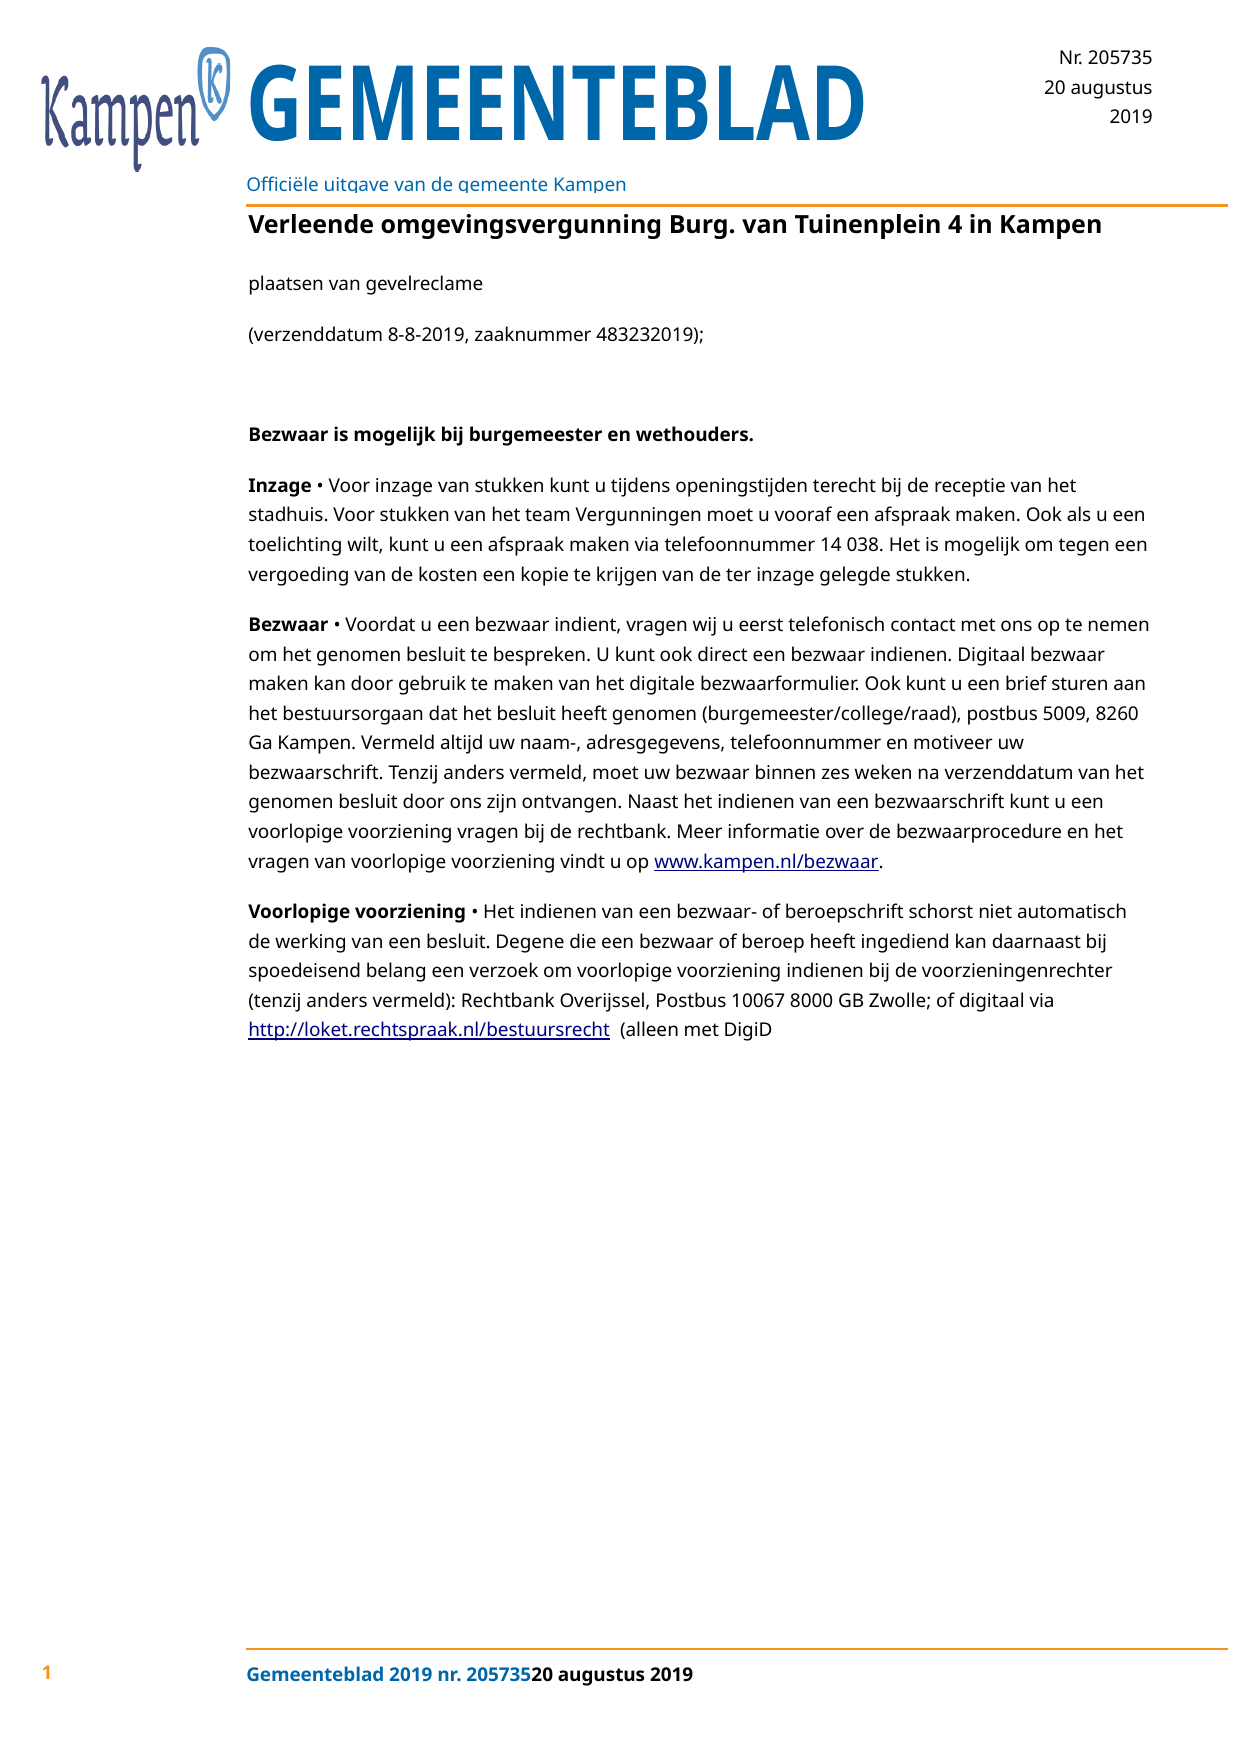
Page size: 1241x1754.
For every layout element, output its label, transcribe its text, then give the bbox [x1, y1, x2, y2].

text Bezwaar • Voordat u een bezwaar indient, vragen wij u eerst telefonisch contact met ons op te nemen om het genomen besluit te bespreken. U kunt ook direct een bezwaar indienen. Digitaal bezwaar maken kan door gebruik te maken van het digitale bezwaarformulier. Ook kunt u een brief sturen aan het bestuursorgaan dat het besluit heeft genomen (burgemeester/college/raad), postbus 5009, 8260 Ga Kampen. Vermeld altijd uw naam-, adresgegevens, telefoonnummer en motiveer uw bezwaarschrift. Tenzij anders vermeld, moet uw bezwaar binnen zes weken na verzenddatum van het genomen besluit door ons zijn ontvangen. Naast het indienen van een bezwaarschrift kunt u een voorlopige voorziening vragen bij de rechtbank. Meer informatie over de bezwaarprocedure en het vragen van voorlopige voorziening vindt u op www.kampen.nl/bezwaar. [248, 611, 1152, 873]
text (verzenddatum 8-8-2019, zaaknummer 483232019); [248, 321, 1152, 346]
text Inzage • Voor inzage van stukken kunt u tijdens openingstijden terecht bij de receptie van het stadhuis. Voor stukken van het team Vergunningen moet u vooraf een afspraak maken. Ook als u een toelichting wilt, kunt u een afspraak maken via telefoonnummer 14 038. Het is mogelijk om tegen een vergoeding van de kosten een kopie te krijgen van de ter inzage gelegde stukken. [248, 472, 1152, 586]
picture [41, 47, 231, 172]
text plaatsen van gevelreclame [248, 270, 1152, 296]
text Voorlopige voorziening • Het indienen van een bezwaar- of beroepschrift schorst niet automatisch de werking van een besluit. Degene die een bezwaar of beroep heeft ingediend kan daarnaast bij spoedeisend belang een verzoek om voorlopige voorziening indienen bij de voorzieningenrechter (tenzij anders vermeld): Rechtbank Overijssel, Postbus 10067 8000 GB Zwolle; of digitaal via http://loket.rechtspraak.nl/bestuursrecht (alleen met DigiD [248, 898, 1152, 1042]
text Bezwaar is mogelijk bij burgemeester en wethouders. [248, 422, 1152, 447]
text Verleende omgevingsvergunning Burg. van Tuinenplein 4 in Kampen [248, 207, 1152, 241]
